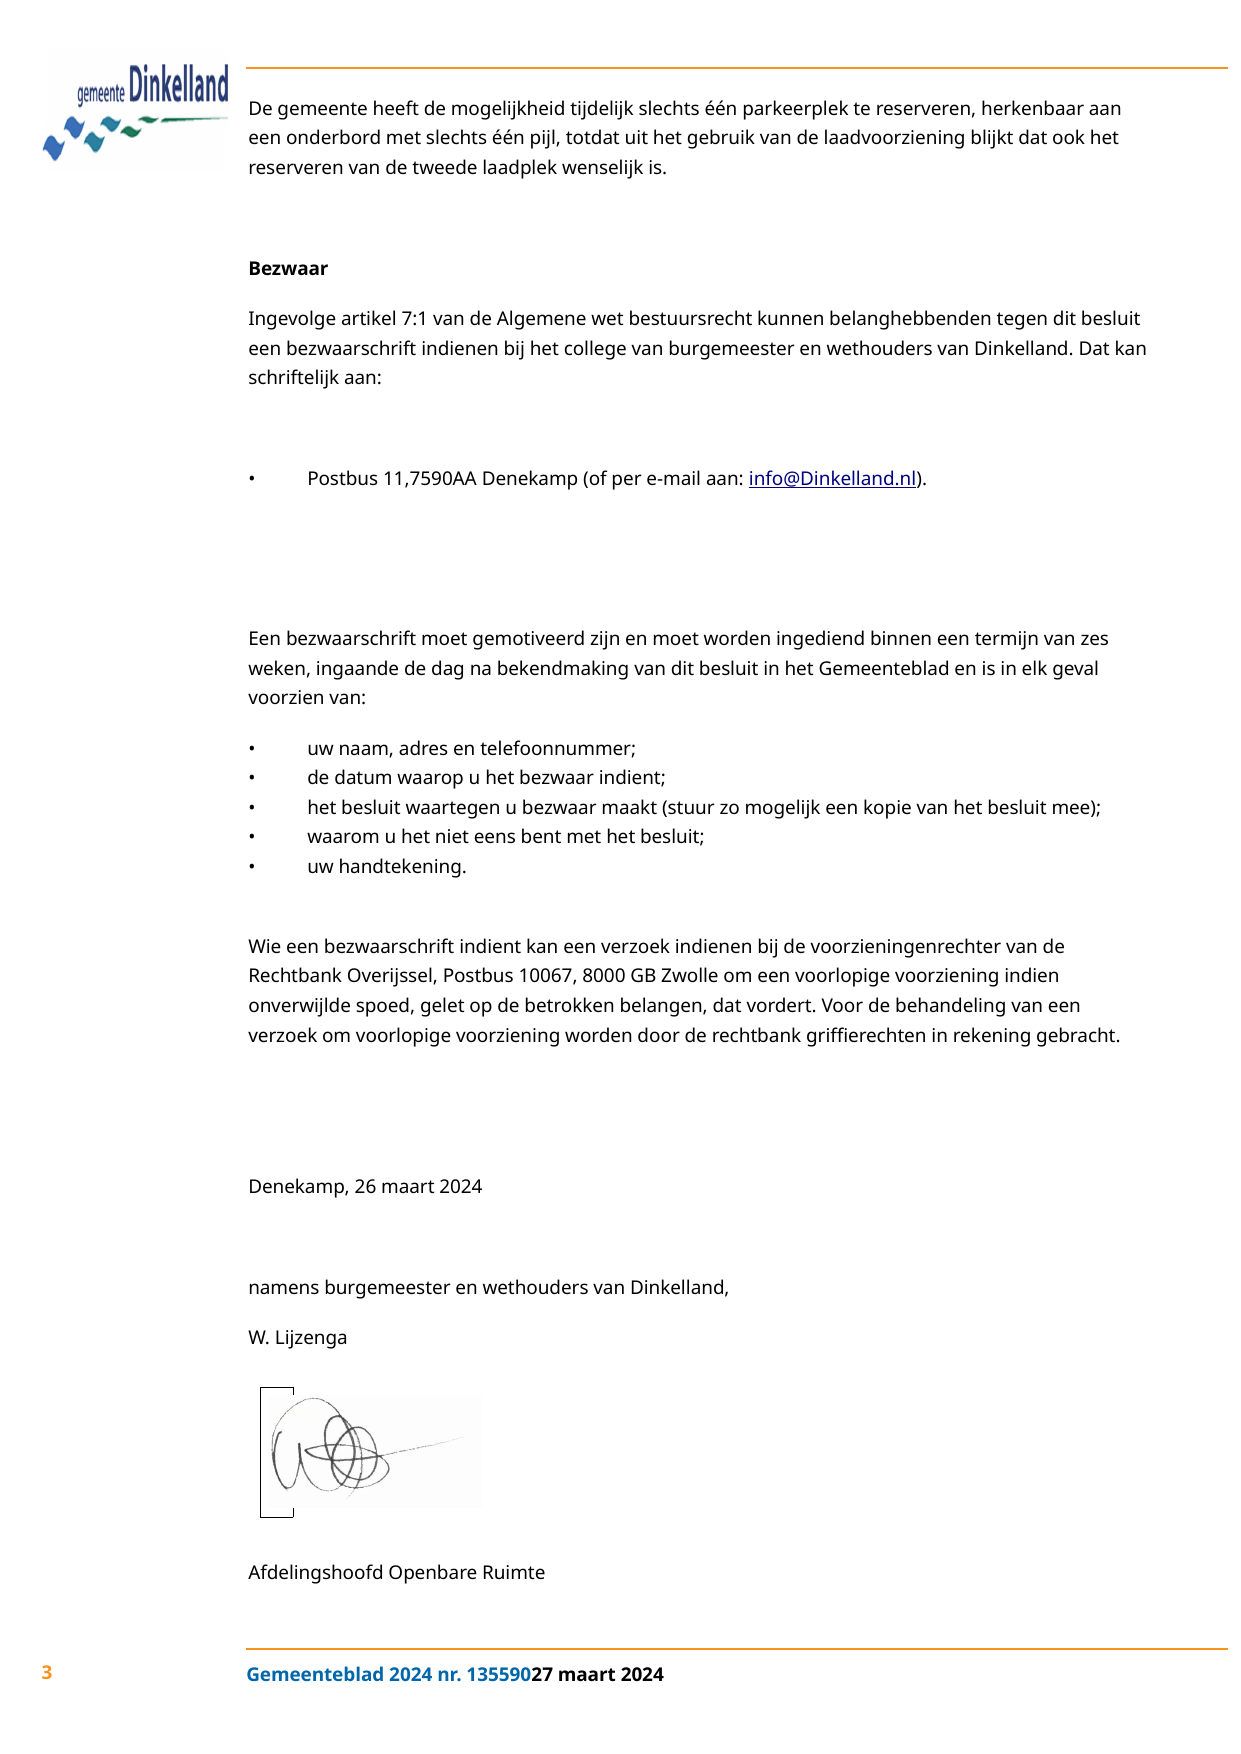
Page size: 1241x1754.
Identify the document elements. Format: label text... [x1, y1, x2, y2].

text Afdelingshoofd Openbare Ruimte [248, 1559, 1152, 1585]
list Postbus 11,7590AA Denekamp (of per e-mail aan: info@Dinkelland.nl). [248, 465, 1152, 491]
text De gemeente heeft de mogelijkheid tijdelijk slechts één parkeerplek te reserveren, herkenbaar aan een onderbord met slechts één pijl, totdat uit het gebruik van de laadvoorziening blijkt dat ook het reserveren van de tweede laadplek wenselijk is. [248, 95, 1152, 180]
text Wie een bezwaarschrift indient kan een verzoek indienen bij de voorzieningenrechter van de Rechtbank Overijssel, Postbus 10067, 8000 GB Zwolle om een voorlopige voorziening indien onverwijlde spoed, gelet op de betrokken belangen, dat vordert. Voor de behandeling van een verzoek om voorlopige voorziening worden door de rechtbank griffierechten in rekening gebracht. [248, 933, 1152, 1048]
list waarom u het niet eens bent met het besluit; [248, 823, 1152, 849]
list uw handtekening. [248, 853, 1152, 879]
picture [268, 1395, 483, 1508]
list de datum waarop u het bezwaar indient; [248, 764, 1152, 790]
text Bezwaar [248, 255, 1152, 281]
text namens burgemeester en wethouders van Dinkelland, [248, 1274, 1152, 1300]
picture [41, 47, 231, 172]
list het besluit waartegen u bezwaar maakt (stuur zo mogelijk een kopie van het besluit mee); [248, 794, 1152, 820]
text W. Lijzenga [248, 1324, 1152, 1350]
list uw naam, adres en telefoonnummer; [248, 735, 1152, 761]
text Een bezwaarschrift moet gemotiveerd zijn en moet worden ingediend binnen een termijn van zes weken, ingaande de dag na bekendmaking van dit besluit in het Gemeenteblad en is in elk geval voorzien van: [248, 625, 1152, 710]
text Denekamp, 26 maart 2024 [248, 1173, 1152, 1199]
text Ingevolge artikel 7:1 van de Algemene wet bestuursrecht kunnen belanghebbenden tegen dit besluit een bezwaarschrift indienen bij het college van burgemeester en wethouders van Dinkelland. Dat kan schriftelijk aan: [248, 305, 1152, 390]
